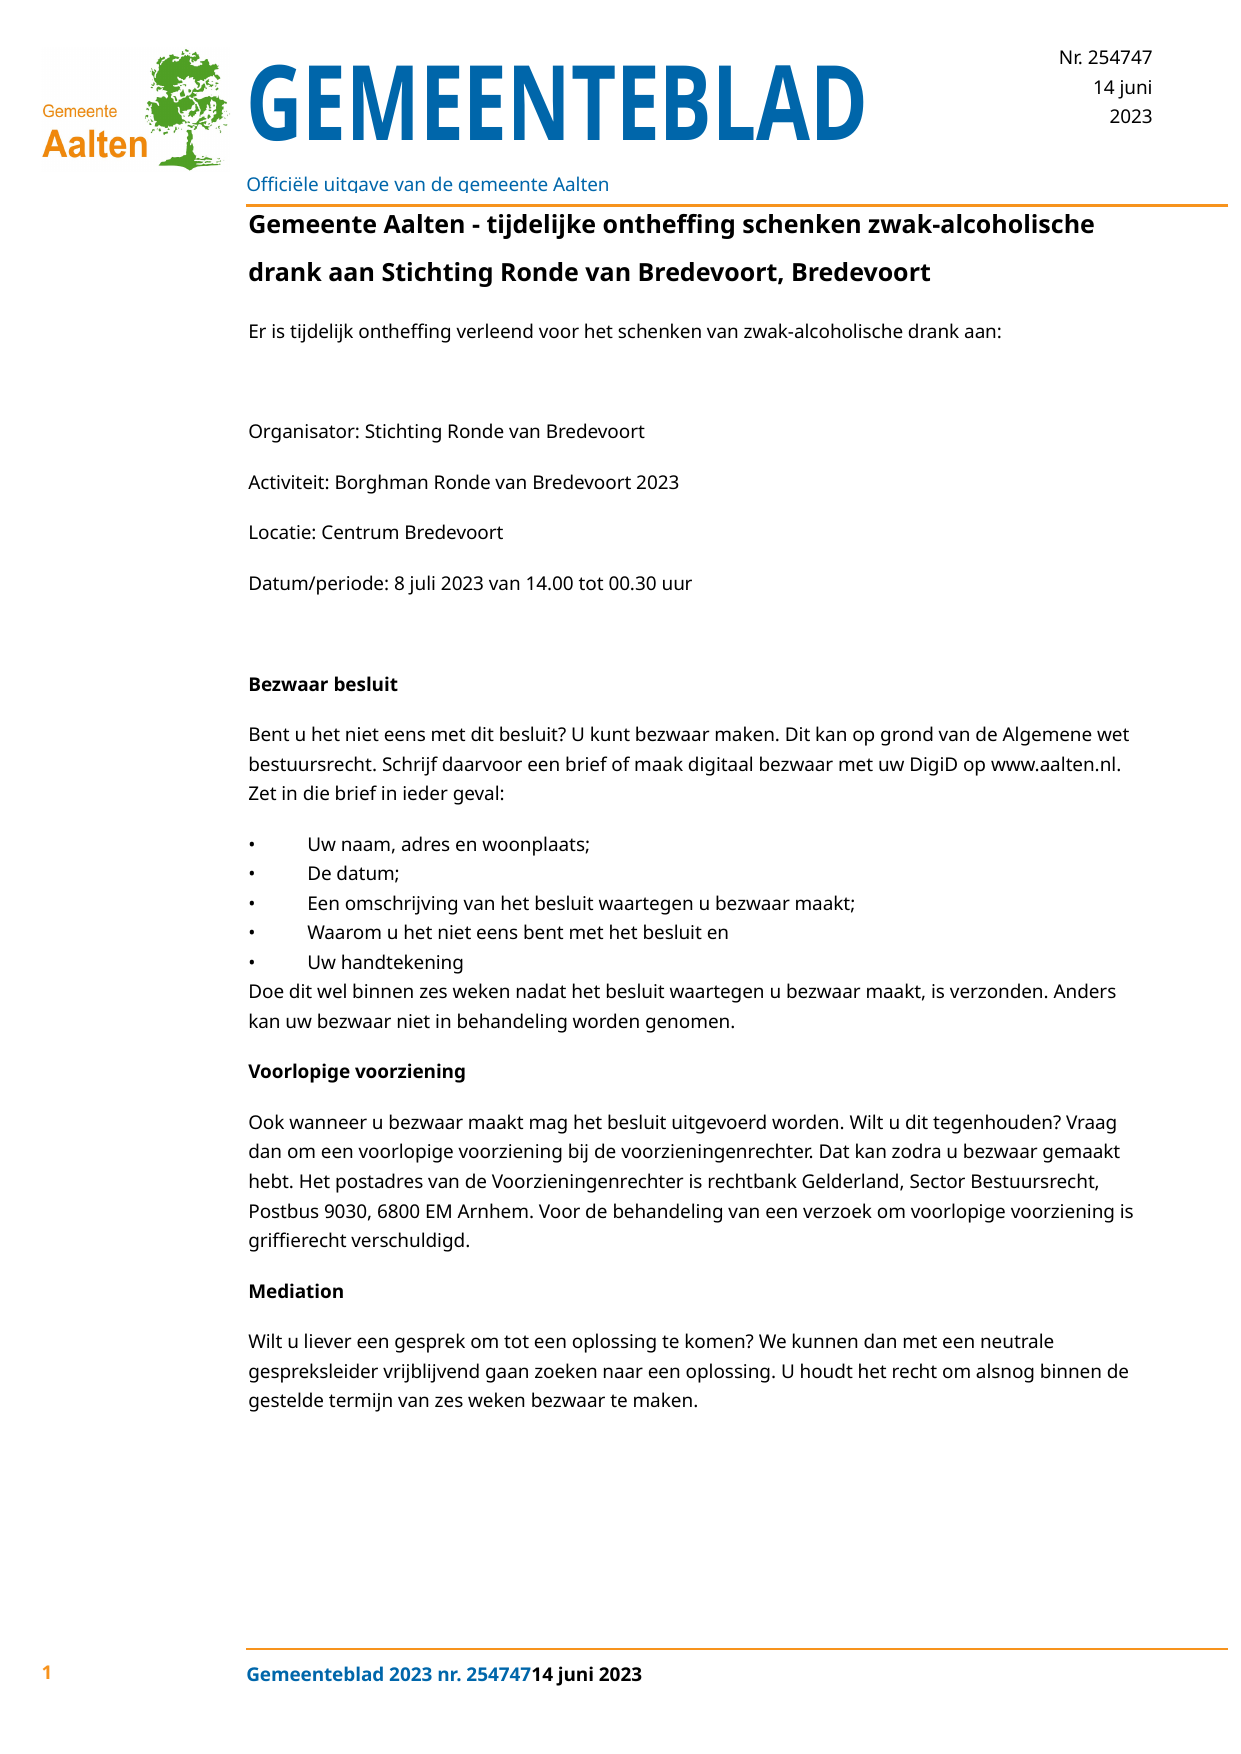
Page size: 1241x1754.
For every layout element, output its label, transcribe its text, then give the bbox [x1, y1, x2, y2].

text Ook wanneer u bezwaar maakt mag het besluit uitgevoerd worden. Wilt u dit tegenhouden? Vraag dan om een voorlopige voorziening bij de voorzieningenrechter. Dat kan zodra u bezwaar gemaakt hebt. Het postadres van de Voorzieningenrechter is rechtbank Gelderland, Sector Bestuursrecht, Postbus 9030, 6800 EM Arnhem. Voor de behandeling van een verzoek om voorlopige voorziening is griffierecht verschuldigd. [248, 1109, 1152, 1253]
list Waarom u het niet eens bent met het besluit en [248, 919, 1152, 945]
text Voorlopige voorziening [248, 1059, 1152, 1084]
picture [41, 47, 231, 172]
list De datum; [248, 860, 1152, 886]
text Er is tijdelijk ontheffing verleend voor het schenken van zwak-alcoholische drank aan: [248, 318, 1152, 344]
text Doe dit wel binnen zes weken nadat het besluit waartegen u bezwaar maakt, is verzonden. Anders kan uw bezwaar niet in behandeling worden genomen. [248, 979, 1152, 1034]
text Locatie: Centrum Bredevoort [248, 519, 1152, 545]
list Uw naam, adres en woonplaats; [248, 831, 1152, 857]
list Uw handtekening [248, 949, 1152, 975]
text Bezwaar besluit [248, 671, 1152, 697]
list Een omschrijving van het besluit waartegen u bezwaar maakt; [248, 890, 1152, 916]
text Mediation [248, 1278, 1152, 1304]
text Bent u het niet eens met dit besluit? U kunt bezwaar maken. Dit kan op grond van de Algemene wet bestuursrecht. Schrijf daarvoor een brief of maak digitaal bezwaar met uw DigiD op www.aalten.nl. Zet in die brief in ieder geval: [248, 721, 1152, 806]
text Gemeente Aalten - tijdelijke ontheffing schenken zwak-alcoholische drank aan Stichting Ronde van Bredevoort, Bredevoort [248, 207, 1152, 288]
text Wilt u liever een gesprek om tot een oplossing te komen? We kunnen dan met een neutrale gespreksleider vrijblijvend gaan zoeken naar een oplossing. U houdt het recht om alsnog binnen de gestelde termijn van zes weken bezwaar te maken. [248, 1328, 1152, 1413]
text Organisator: Stichting Ronde van Bredevoort [248, 419, 1152, 444]
text Activiteit: Borghman Ronde van Bredevoort 2023 [248, 469, 1152, 495]
text Datum/periode: 8 juli 2023 van 14.00 tot 00.30 uur [248, 570, 1152, 596]
